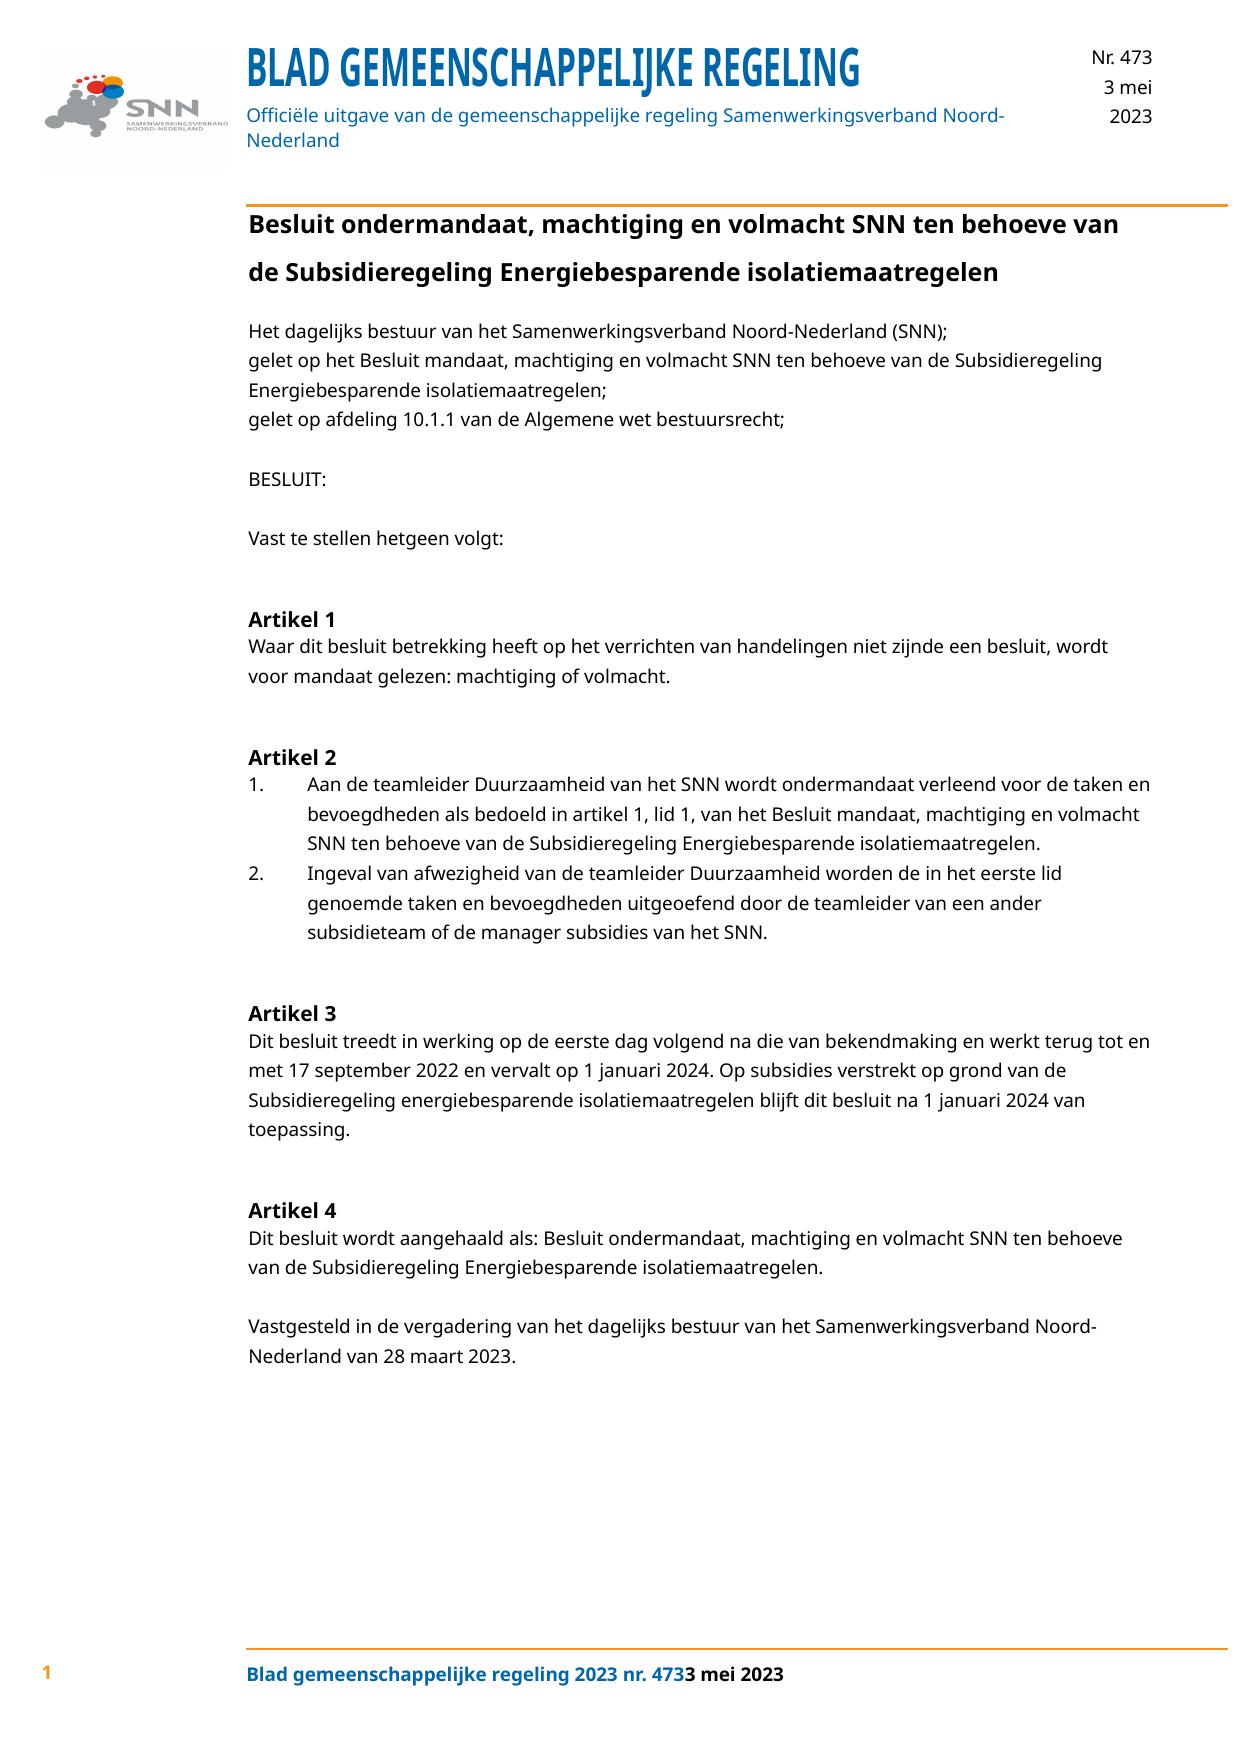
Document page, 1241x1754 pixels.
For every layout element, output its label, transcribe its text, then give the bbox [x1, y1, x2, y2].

list Ingeval van afwezigheid van de teamleider Duurzaamheid worden de in het eerste lid genoemde taken en bevoegdheden uitgeoefend door de teamleider van een ander subsidieteam of de manager subsidies van het SNN. [248, 860, 1152, 945]
text gelet op het Besluit mandaat, machtiging en volmacht SNN ten behoeve van de Subsidieregeling Energiebesparende isolatiemaatregelen; [248, 347, 1152, 403]
text Dit besluit treedt in werking op de eerste dag volgend na die van bekendmaking en werkt terug tot en met 17 september 2022 en vervalt op 1 januari 2024. Op subsidies verstrekt op grond van de Subsidieregeling energiebesparende isolatiemaatregelen blijft dit besluit na 1 januari 2024 van toepassing. [248, 1028, 1152, 1142]
text Vastgesteld in de vergadering van het dagelijks bestuur van het Samenwerkingsverband Noord-Nederland van 28 maart 2023. [248, 1314, 1152, 1369]
list Aan de teamleider Duurzaamheid van het SNN wordt ondermandaat verleend voor de taken en bevoegdheden als bedoeld in artikel 1, lid 1, van het Besluit mandaat, machtiging en volmacht SNN ten behoeve van de Subsidieregeling Energiebesparende isolatiemaatregelen. [248, 771, 1152, 856]
text gelet op afdeling 10.1.1 van de Algemene wet bestuursrecht; [248, 407, 1152, 432]
text Artikel 3 [248, 999, 1152, 1028]
picture [41, 47, 231, 172]
text Waar dit besluit betrekking heeft op het verrichten van handelingen niet zijnde een besluit, wordt voor mandaat gelezen: machtiging of volmacht. [248, 633, 1152, 689]
text Het dagelijks bestuur van het Samenwerkingsverband Noord-Nederland (SNN); [248, 318, 1152, 344]
text Artikel 1 [248, 605, 1152, 633]
text Artikel 4 [248, 1197, 1152, 1225]
text Artikel 2 [248, 743, 1152, 771]
text Besluit ondermandaat, machtiging en volmacht SNN ten behoeve van de Subsidieregeling Energiebesparende isolatiemaatregelen [248, 207, 1152, 288]
text Vast te stellen hetgeen volgt: [248, 525, 1152, 551]
text BESLUIT: [248, 466, 1152, 492]
text Dit besluit wordt aangehaald als: Besluit ondermandaat, machtiging en volmacht SNN ten behoeve van de Subsidieregeling Energiebesparende isolatiemaatregelen. [248, 1225, 1152, 1280]
